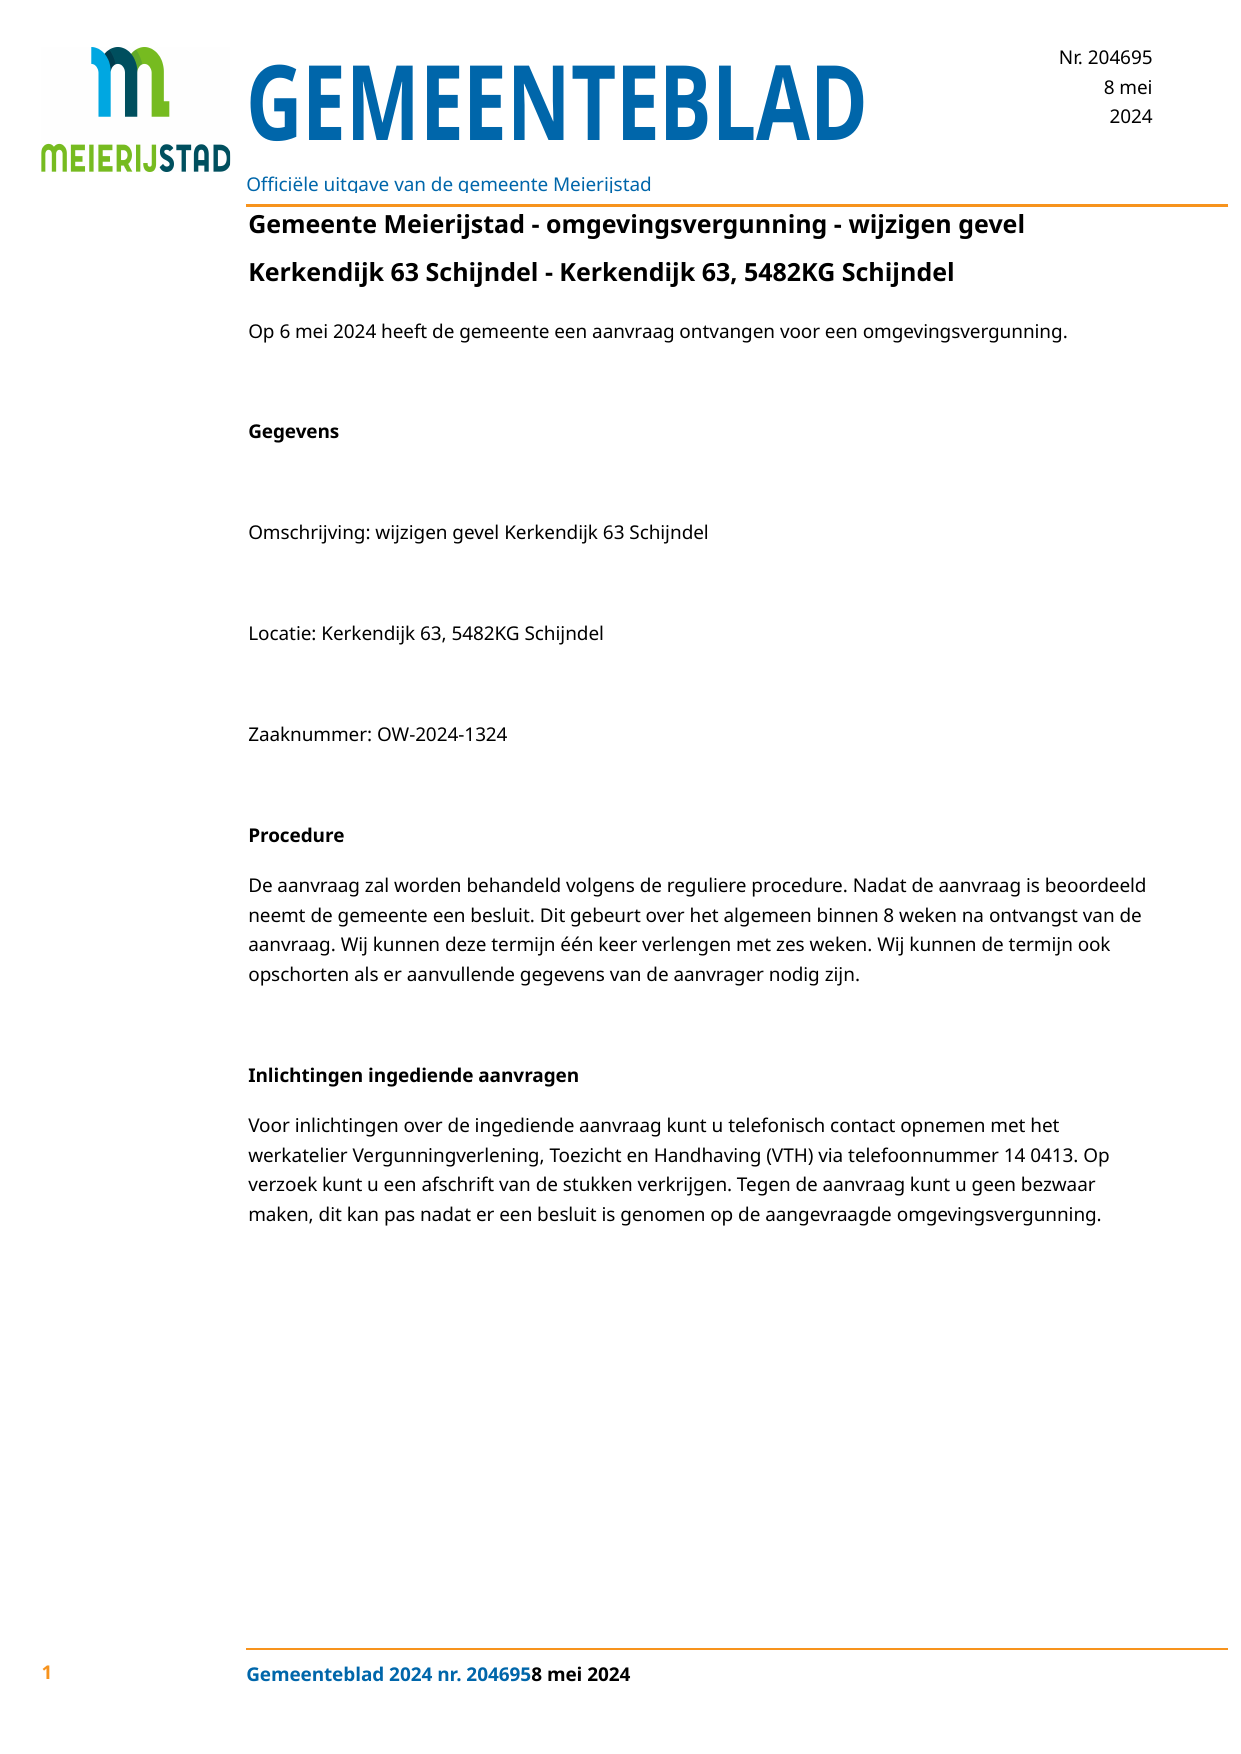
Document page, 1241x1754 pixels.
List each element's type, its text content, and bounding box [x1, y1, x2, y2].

text Inlichtingen ingediende aanvragen [248, 1062, 1152, 1088]
text Voor inlichtingen over de ingediende aanvraag kunt u telefonisch contact opnemen met het werkatelier Vergunningverlening, Toezicht en Handhaving (VTH) via telefoonnummer 14 0413. Op verzoek kunt u een afschrift van de stukken verkrijgen. Tegen de aanvraag kunt u geen bezwaar maken, dit kan pas nadat er een besluit is genomen op de aangevraagde omgevingsvergunning. [248, 1112, 1152, 1227]
picture [41, 47, 231, 172]
text De aanvraag zal worden behandeld volgens de reguliere procedure. Nadat de aanvraag is beoordeeld neemt de gemeente een besluit. Dit gebeurt over het algemeen binnen 8 weken na ontvangst van de aanvraag. Wij kunnen deze termijn één keer verlengen met zes weken. Wij kunnen de termijn ook opschorten als er aanvullende gegevens van de aanvrager nodig zijn. [248, 872, 1152, 987]
text Procedure [248, 822, 1152, 848]
text Zaaknummer: OW-2024-1324 [248, 721, 1152, 747]
text Op 6 mei 2024 heeft de gemeente een aanvraag ontvangen voor een omgevingsvergunning. [248, 318, 1152, 344]
text Gemeente Meierijstad - omgevingsvergunning - wijzigen gevel Kerkendijk 63 Schijndel - Kerkendijk 63, 5482KG Schijndel [248, 207, 1152, 288]
text Omschrijving: wijzigen gevel Kerkendijk 63 Schijndel [248, 519, 1152, 545]
text Locatie: Kerkendijk 63, 5482KG Schijndel [248, 620, 1152, 646]
text Gegevens [248, 419, 1152, 444]
